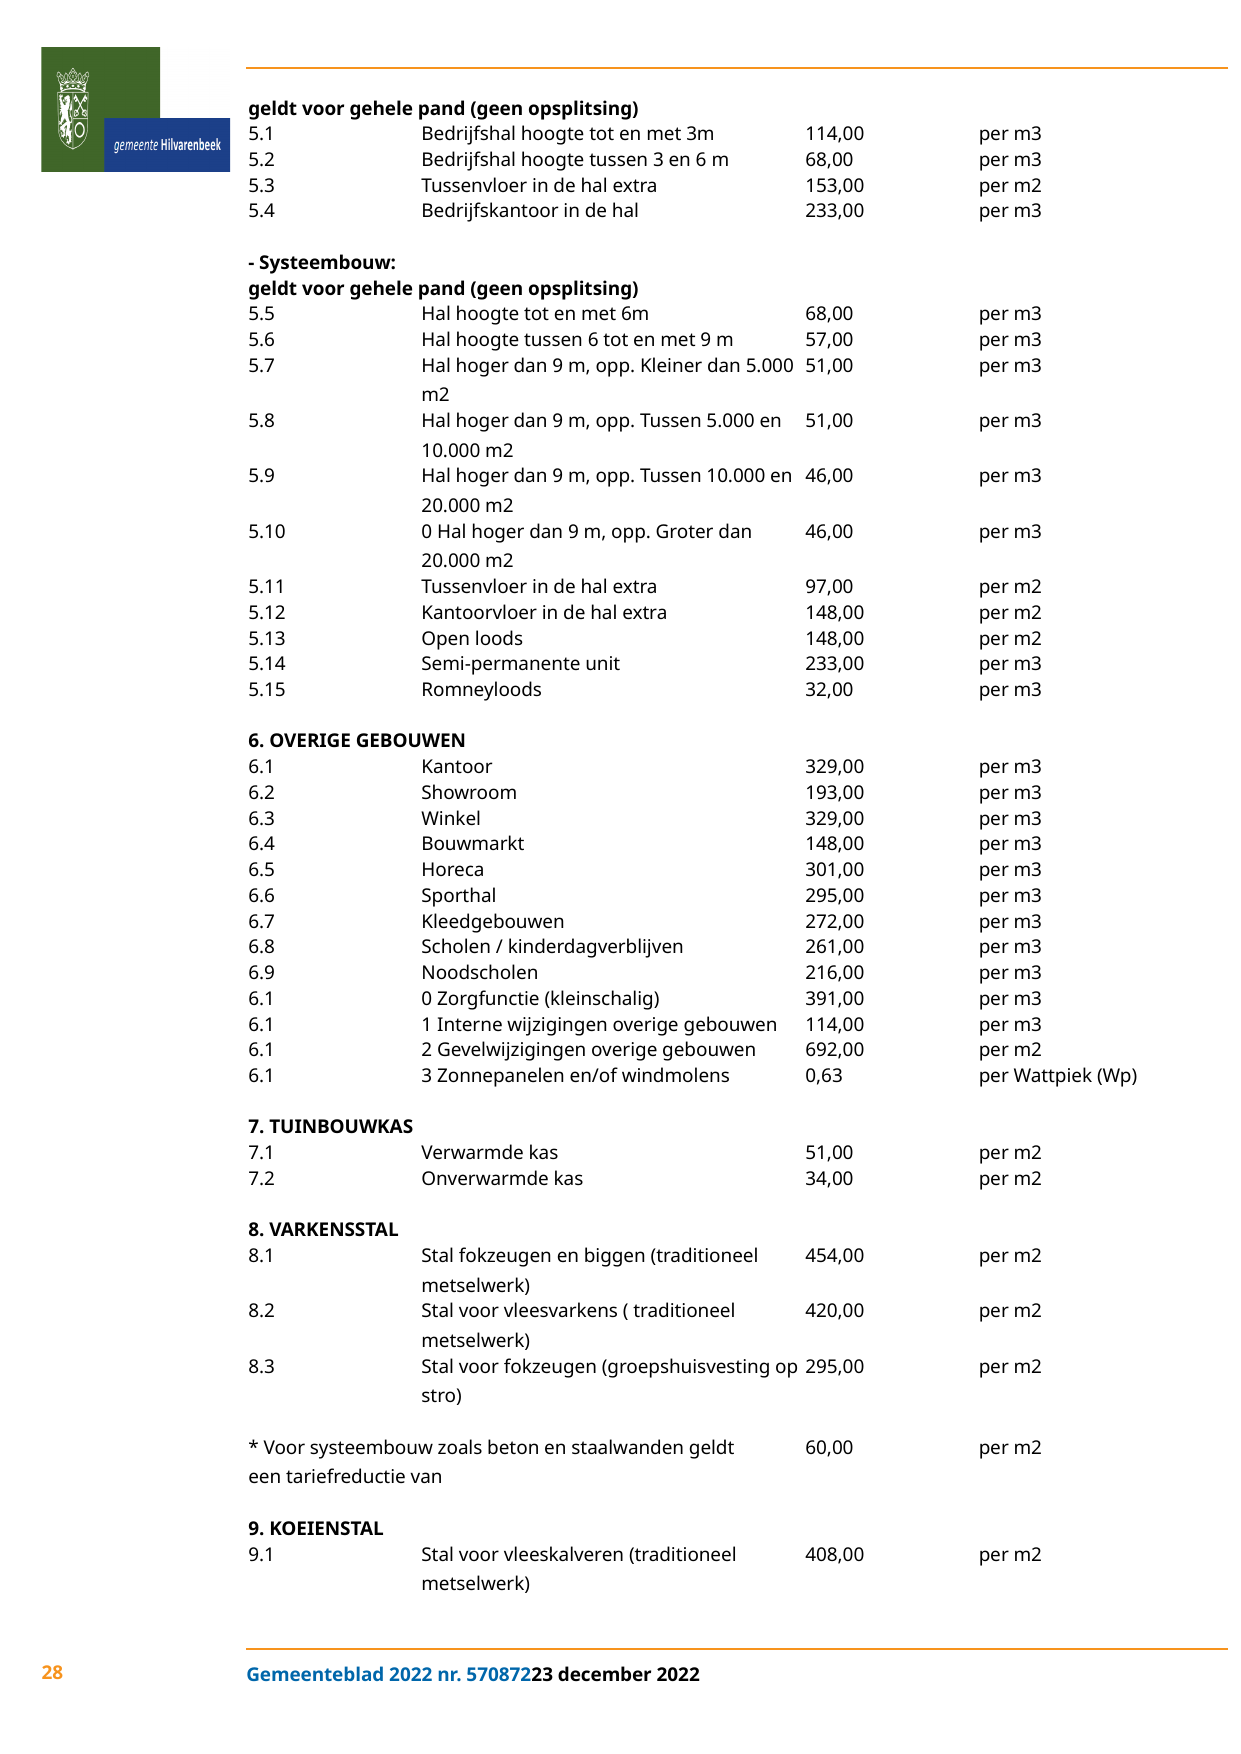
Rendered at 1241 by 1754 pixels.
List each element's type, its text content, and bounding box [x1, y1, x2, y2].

table_cell [979, 702, 1152, 728]
table_cell 6.5 [248, 856, 421, 882]
table_cell 5.13 [248, 625, 421, 651]
table_cell geldt voor gehele pand (geen opsplitsing) [248, 275, 1152, 301]
table_cell [248, 1088, 421, 1114]
table_cell 7.2 [248, 1165, 421, 1191]
table_cell [979, 1489, 1152, 1515]
table_cell Stal voor vleeskalveren (traditioneel metselwerk) [421, 1541, 805, 1596]
table_cell Hal hoogte tussen 6 tot en met 9 m [421, 326, 805, 352]
table_cell Hal hoger dan 9 m, opp. Kleiner dan 5.000 m2 [421, 352, 805, 407]
table_cell 153,00 [805, 172, 978, 198]
table_cell 5.6 [248, 326, 421, 352]
table_cell 148,00 [805, 831, 978, 856]
table_cell [421, 1489, 805, 1515]
table_cell 57,00 [805, 326, 978, 352]
table_cell per m3 [979, 301, 1152, 326]
table_cell 454,00 [805, 1242, 978, 1298]
table_cell per m2 [979, 1298, 1152, 1353]
table_cell Verwarmde kas [421, 1139, 805, 1165]
table_cell 6.1 [248, 754, 421, 779]
table_cell 6. OVERIGE GEBOUWEN [248, 728, 1152, 753]
table_cell per m3 [979, 146, 1152, 172]
table_cell 6.1 [248, 1036, 421, 1062]
table_cell per m2 [979, 1353, 1152, 1408]
table_cell 6.1 [248, 1062, 421, 1088]
table_cell per m3 [979, 352, 1152, 407]
table_cell Winkel [421, 805, 805, 831]
table_cell [805, 1489, 978, 1515]
table_cell per m3 [979, 882, 1152, 908]
table_cell 408,00 [805, 1541, 978, 1596]
table_cell 329,00 [805, 754, 978, 779]
table_cell per m3 [979, 463, 1152, 518]
table_cell [421, 1088, 805, 1114]
table_cell 193,00 [805, 779, 978, 805]
table_cell 46,00 [805, 518, 978, 573]
table_cell 6.9 [248, 959, 421, 985]
table_cell per m2 [979, 1165, 1152, 1191]
table_cell 5.1 [248, 121, 421, 146]
table_cell Hal hoger dan 9 m, opp. Tussen 5.000 en 10.000 m2 [421, 408, 805, 463]
table_cell 5.4 [248, 198, 421, 223]
table_cell Sporthal [421, 882, 805, 908]
table_cell 2 Gevelwijzigingen overige gebouwen [421, 1036, 805, 1062]
table_cell 8. VARKENSSTAL [248, 1217, 1152, 1242]
table_cell Bedrijfshal hoogte tot en met 3m [421, 121, 805, 146]
table_cell per m3 [979, 908, 1152, 933]
table_cell 3 Zonnepanelen en/of windmolens [421, 1062, 805, 1088]
table_cell 114,00 [805, 1011, 978, 1036]
table_cell Romneyloods [421, 676, 805, 702]
table_cell 51,00 [805, 1139, 978, 1165]
table_cell 6.8 [248, 934, 421, 959]
table_cell [805, 1088, 978, 1114]
table_cell 68,00 [805, 146, 978, 172]
table_cell Onverwarmde kas [421, 1165, 805, 1191]
table_cell 0,63 [805, 1062, 978, 1088]
table_cell Horeca [421, 856, 805, 882]
table_cell [421, 1408, 805, 1434]
table_cell [979, 224, 1152, 249]
table_cell per m2 [979, 625, 1152, 651]
table_cell 148,00 [805, 625, 978, 651]
table_cell per m3 [979, 831, 1152, 856]
table_cell per m3 [979, 121, 1152, 146]
table_cell per m3 [979, 754, 1152, 779]
table_cell 148,00 [805, 599, 978, 625]
table_cell 216,00 [805, 959, 978, 985]
table_cell 46,00 [805, 463, 978, 518]
table_cell [248, 1191, 421, 1217]
table_cell 692,00 [805, 1036, 978, 1062]
table_cell per m2 [979, 1139, 1152, 1165]
table_cell per m3 [979, 326, 1152, 352]
table_cell Stal voor fokzeugen (groepshuisvesting op stro) [421, 1353, 805, 1408]
table_cell 295,00 [805, 1353, 978, 1408]
table_cell per m2 [979, 1242, 1152, 1298]
table_cell 6.3 [248, 805, 421, 831]
table_cell Tussenvloer in de hal extra [421, 172, 805, 198]
table_cell 34,00 [805, 1165, 978, 1191]
table_cell 9.1 [248, 1541, 421, 1596]
table_cell Open loods [421, 625, 805, 651]
table_cell [805, 702, 978, 728]
table_cell 5.7 [248, 352, 421, 407]
table_cell 5.9 [248, 463, 421, 518]
picture [41, 47, 231, 172]
table_cell [979, 1408, 1152, 1434]
table_cell 0 Zorgfunctie (kleinschalig) [421, 985, 805, 1011]
table_cell 7. TUINBOUWKAS [248, 1114, 1152, 1139]
table_cell 5.15 [248, 676, 421, 702]
table_cell [421, 702, 805, 728]
table_cell 5.14 [248, 651, 421, 676]
table_cell per m2 [979, 1434, 1152, 1489]
table_cell 8.3 [248, 1353, 421, 1408]
table_cell per m3 [979, 651, 1152, 676]
table_cell 6.6 [248, 882, 421, 908]
table_cell per m3 [979, 779, 1152, 805]
table_cell Showroom [421, 779, 805, 805]
table_cell per m2 [979, 1541, 1152, 1596]
table_cell 68,00 [805, 301, 978, 326]
table_cell Bouwmarkt [421, 831, 805, 856]
table_cell Stal fokzeugen en biggen (traditioneel metselwerk) [421, 1242, 805, 1298]
table_cell per m2 [979, 599, 1152, 625]
table_cell 97,00 [805, 573, 978, 599]
table_cell 5.3 [248, 172, 421, 198]
table_cell 8.1 [248, 1242, 421, 1298]
table_cell [805, 1191, 978, 1217]
table_cell Scholen / kinderdagverblijven [421, 934, 805, 959]
table_cell - Systeembouw: [248, 249, 1152, 275]
table_cell 9. KOEIENSTAL [248, 1515, 1152, 1541]
table_cell * Voor systeembouw zoals beton en staalwanden geldt een tariefreductie van [248, 1434, 805, 1489]
table_cell geldt voor gehele pand (geen opsplitsing) [248, 95, 1152, 121]
table_cell 1 Interne wijzigingen overige gebouwen [421, 1011, 805, 1036]
table_cell Hal hoger dan 9 m, opp. Tussen 10.000 en 20.000 m2 [421, 463, 805, 518]
table_cell 60,00 [805, 1434, 978, 1489]
table_cell 391,00 [805, 985, 978, 1011]
table_cell 6.4 [248, 831, 421, 856]
table_cell per m2 [979, 573, 1152, 599]
table_cell [248, 224, 421, 249]
table_cell 8.2 [248, 1298, 421, 1353]
table_cell 5.10 [248, 518, 421, 573]
table_cell per m3 [979, 518, 1152, 573]
table_cell Stal voor vleesvarkens ( traditioneel metselwerk) [421, 1298, 805, 1353]
table_cell per m3 [979, 856, 1152, 882]
table_cell Noodscholen [421, 959, 805, 985]
table_cell 233,00 [805, 651, 978, 676]
table_cell 6.1 [248, 1011, 421, 1036]
table_cell per m3 [979, 408, 1152, 463]
table_cell 5.5 [248, 301, 421, 326]
table_cell 32,00 [805, 676, 978, 702]
table_cell 7.1 [248, 1139, 421, 1165]
table_cell [248, 702, 421, 728]
table_cell [979, 1088, 1152, 1114]
table_cell Bedrijfshal hoogte tussen 3 en 6 m [421, 146, 805, 172]
table_cell 0 Hal hoger dan 9 m, opp. Groter dan 20.000 m2 [421, 518, 805, 573]
table_cell per m2 [979, 1036, 1152, 1062]
table_cell [979, 1191, 1152, 1217]
table_cell 420,00 [805, 1298, 978, 1353]
table_cell 5.8 [248, 408, 421, 463]
table_cell Hal hoogte tot en met 6m [421, 301, 805, 326]
table_cell per m2 [979, 172, 1152, 198]
table_cell Tussenvloer in de hal extra [421, 573, 805, 599]
table_cell per m3 [979, 934, 1152, 959]
table_cell Kantoor [421, 754, 805, 779]
table_cell [421, 224, 805, 249]
table_cell 233,00 [805, 198, 978, 223]
table_cell Kantoorvloer in de hal extra [421, 599, 805, 625]
table_cell 301,00 [805, 856, 978, 882]
table_cell 295,00 [805, 882, 978, 908]
table_cell per m3 [979, 1011, 1152, 1036]
table_cell 51,00 [805, 408, 978, 463]
table_cell 114,00 [805, 121, 978, 146]
table_cell 6.2 [248, 779, 421, 805]
table_cell 261,00 [805, 934, 978, 959]
table_cell 272,00 [805, 908, 978, 933]
table_cell per m3 [979, 805, 1152, 831]
table_cell Bedrijfskantoor in de hal [421, 198, 805, 223]
table_cell [248, 1408, 421, 1434]
table_cell Semi-permanente unit [421, 651, 805, 676]
table_cell [248, 1489, 421, 1515]
table_cell 6.1 [248, 985, 421, 1011]
table_cell Kleedgebouwen [421, 908, 805, 933]
table_cell [421, 1191, 805, 1217]
table_cell [805, 1408, 978, 1434]
table_cell per m3 [979, 959, 1152, 985]
table_cell per m3 [979, 198, 1152, 223]
table_cell 6.7 [248, 908, 421, 933]
table_cell per m3 [979, 985, 1152, 1011]
table_cell 5.2 [248, 146, 421, 172]
table_cell 5.12 [248, 599, 421, 625]
table_cell per m3 [979, 676, 1152, 702]
table_cell 329,00 [805, 805, 978, 831]
table_cell 5.11 [248, 573, 421, 599]
table_cell 51,00 [805, 352, 978, 407]
table_cell [805, 224, 978, 249]
table_cell per Wattpiek (Wp) [979, 1062, 1152, 1088]
